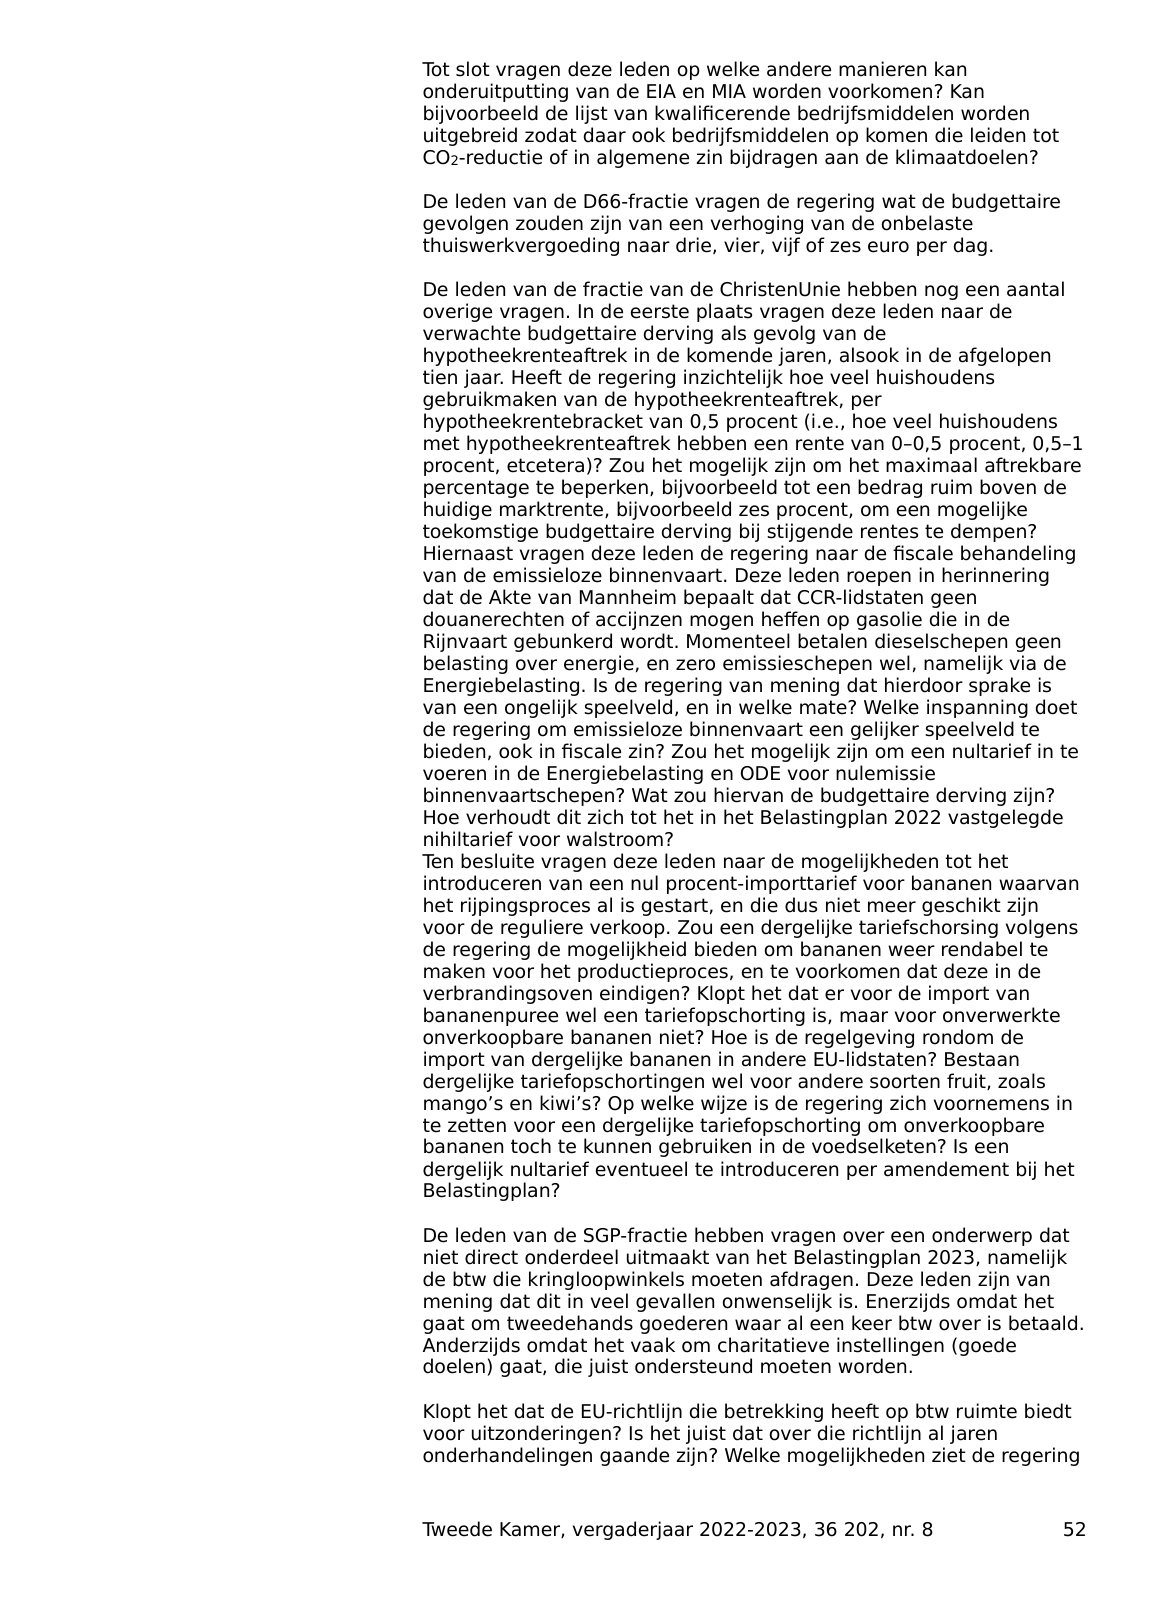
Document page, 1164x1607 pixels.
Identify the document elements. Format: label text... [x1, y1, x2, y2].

text De leden van de D66-fractie vragen de regering wat de budgettaire gevolgen zouden zijn van een verhoging van de onbelaste thuiswerkvergoeding naar drie, vier, vijf of zes euro per dag. [422, 191, 1087, 257]
text Hiernaast vragen deze leden de regering naar de fiscale behandeling van de emissieloze binnenvaart. Deze leden roepen in herinnering dat de Akte van Mannheim bepaalt dat CCR-lidstaten geen douanerechten of accijnzen mogen heffen op gasolie die in de Rijnvaart gebunkerd wordt. Momenteel betalen dieselschepen geen belasting over energie, en zero emissieschepen wel, namelijk via de Energiebelasting. Is de regering van mening dat hierdoor sprake is van een ongelijk speelveld, en in welke mate? Welke inspanning doet de regering om emissieloze binnenvaart een gelijker speelveld te bieden, ook in fiscale zin? Zou het mogelijk zijn om een nultarief in te voeren in de Energiebelasting en ODE voor nulemissie binnenvaartschepen? Wat zou hiervan de budgettaire derving zijn? Hoe verhoudt dit zich tot het in het Belastingplan 2022 vastgelegde nihiltarief voor walstroom? [422, 543, 1087, 851]
text De leden van de SGP-fractie hebben vragen over een onderwerp dat niet direct onderdeel uitmaakt van het Belastingplan 2023, namelijk de btw die kringloopwinkels moeten afdragen. Deze leden zijn van mening dat dit in veel gevallen onwenselijk is. Enerzijds omdat het gaat om tweedehands goederen waar al een keer btw over is betaald. Anderzijds omdat het vaak om charitatieve instellingen (goede doelen) gaat, die juist ondersteund moeten worden. [422, 1224, 1087, 1378]
text Ten besluite vragen deze leden naar de mogelijkheden tot het introduceren van een nul procent-importtarief voor bananen waarvan het rijpingsproces al is gestart, en die dus niet meer geschikt zijn voor de reguliere verkoop. Zou een dergelijke tariefschorsing volgens de regering de mogelijkheid bieden om bananen weer rendabel te maken voor het productieproces, en te voorkomen dat deze in de verbrandingsoven eindigen? Klopt het dat er voor de import van bananenpuree wel een tariefopschorting is, maar voor onverwerkte onverkoopbare bananen niet? Hoe is de regelgeving rondom de import van dergelijke bananen in andere EU-lidstaten? Bestaan dergelijke tariefopschortingen wel voor andere soorten fruit, zoals mango’s en kiwi’s? Op welke wijze is de regering zich voornemens in te zetten voor een dergelijke tariefopschorting om onverkoopbare bananen toch te kunnen gebruiken in de voedselketen? Is een dergelijk nultarief eventueel te introduceren per amendement bij het Belastingplan? [422, 851, 1087, 1202]
text Klopt het dat de EU-richtlijn die betrekking heeft op btw ruimte biedt voor uitzonderingen? Is het juist dat over die richtlijn al jaren onderhandelingen gaande zijn? Welke mogelijkheden ziet de regering [422, 1401, 1087, 1467]
text De leden van de fractie van de ChristenUnie hebben nog een aantal overige vragen. In de eerste plaats vragen deze leden naar de verwachte budgettaire derving als gevolg van de hypotheekrenteaftrek in de komende jaren, alsook in de afgelopen tien jaar. Heeft de regering inzichtelijk hoe veel huishoudens gebruikmaken van de hypotheekrenteaftrek, per hypotheekrentebracket van 0,5 procent (i.e., hoe veel huishoudens met hypotheekrenteaftrek hebben een rente van 0–0,5 procent, 0,5–1 procent, etcetera)? Zou het mogelijk zijn om het maximaal aftrekbare percentage te beperken, bijvoorbeeld tot een bedrag ruim boven de huidige marktrente, bijvoorbeeld zes procent, om een mogelijke toekomstige budgettaire derving bij stijgende rentes te dempen? [422, 279, 1087, 543]
text Tot slot vragen deze leden op welke andere manieren kan onderuitputting van de EIA en MIA worden voorkomen? Kan bijvoorbeeld de lijst van kwalificerende bedrijfsmiddelen worden uitgebreid zodat daar ook bedrijfsmiddelen op komen die leiden tot CO2-reductie of in algemene zin bijdragen aan de klimaatdoelen? [422, 59, 1087, 169]
